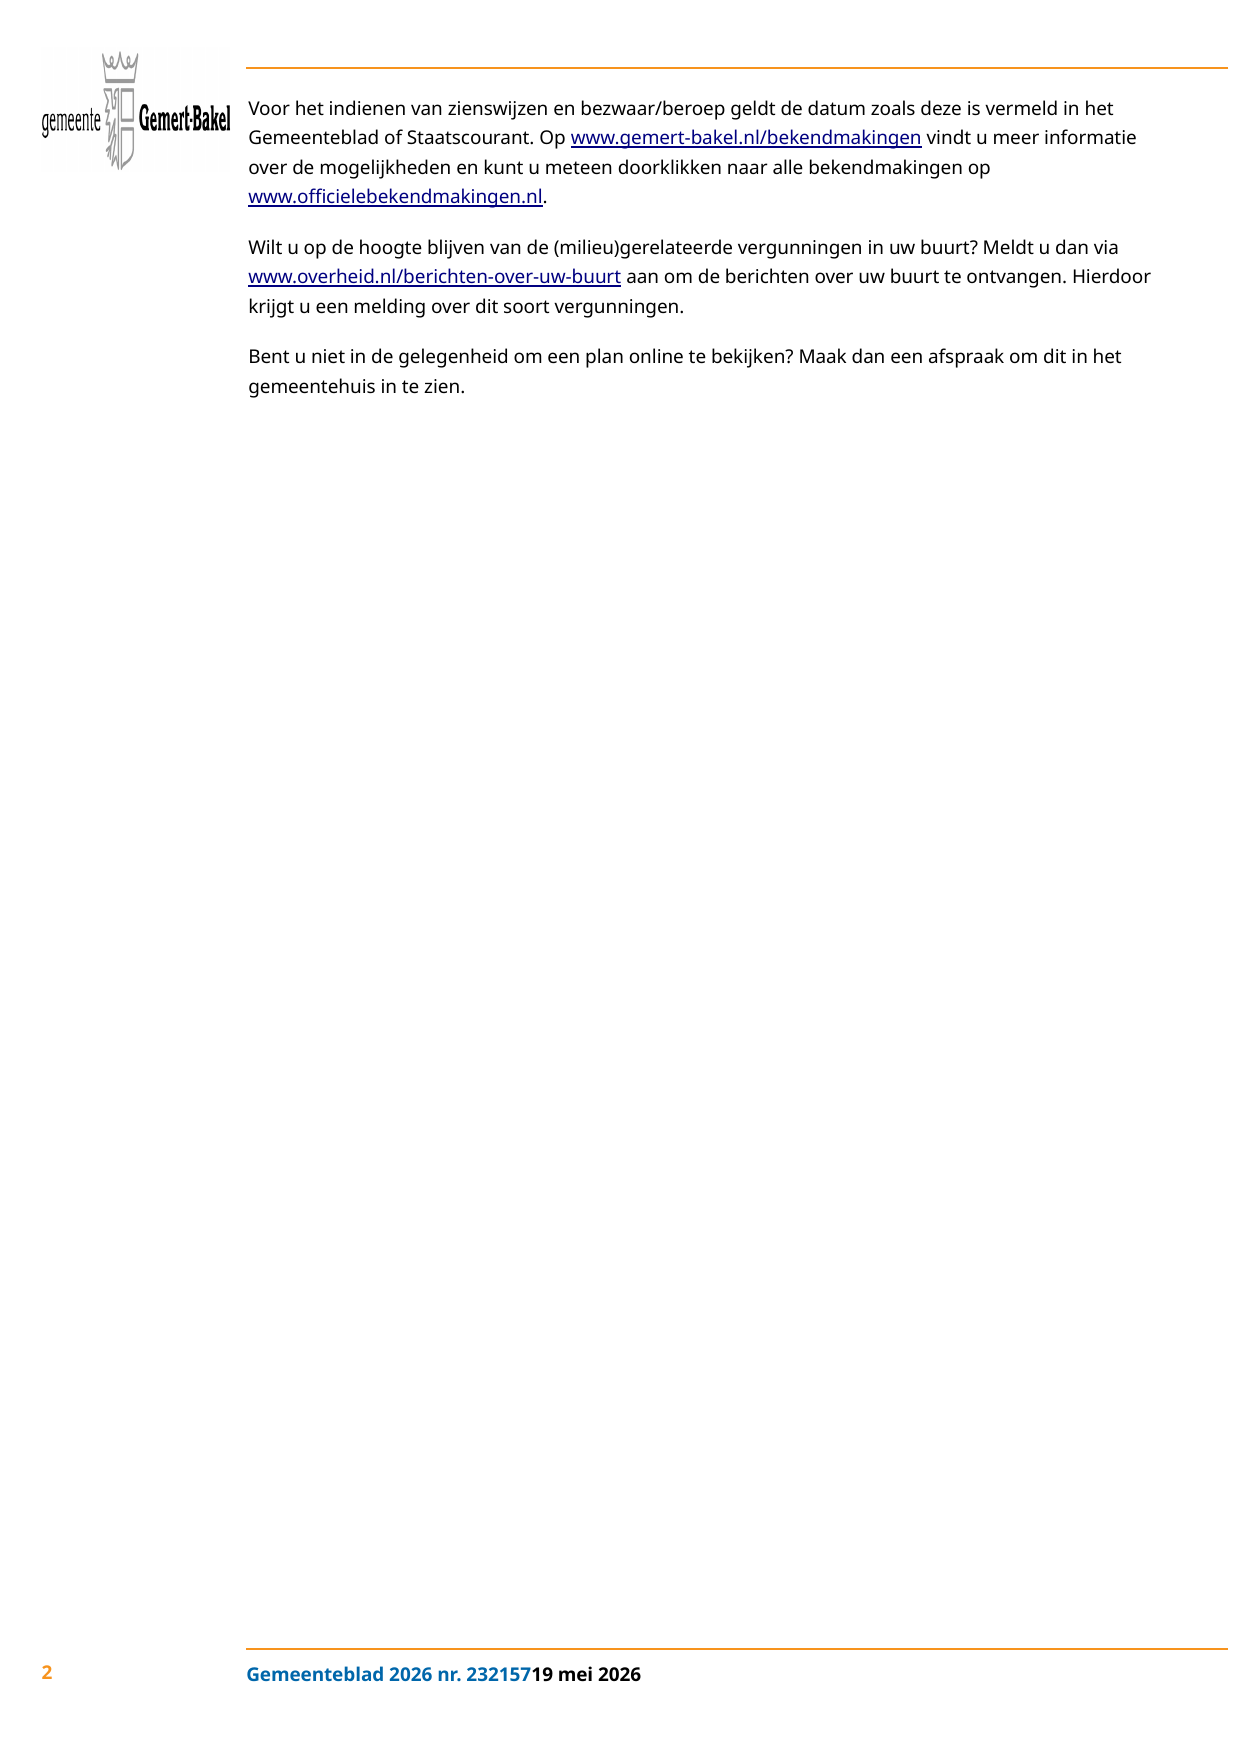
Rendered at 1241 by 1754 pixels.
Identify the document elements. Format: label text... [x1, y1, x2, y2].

picture [41, 47, 231, 172]
text Wilt u op de hoogte blijven van de (milieu)gerelateerde vergunningen in uw buurt? Meldt u dan via www.overheid.nl/berichten-over-uw-buurt aan om de berichten over uw buurt te ontvangen. Hierdoor krijgt u een melding over dit soort vergunningen. [248, 234, 1152, 319]
text Bent u niet in de gelegenheid om een plan online te bekijken? Maak dan een afspraak om dit in het gemeentehuis in te zien. [248, 343, 1152, 399]
text Voor het indienen van zienswijzen en bezwaar/beroep geldt de datum zoals deze is vermeld in het Gemeenteblad of Staatscourant. Op www.gemert-bakel.nl/bekendmakingen vindt u meer informatie over de mogelijkheden en kunt u meteen doorklikken naar alle bekendmakingen op www.officielebekendmakingen.nl. [248, 95, 1152, 209]
